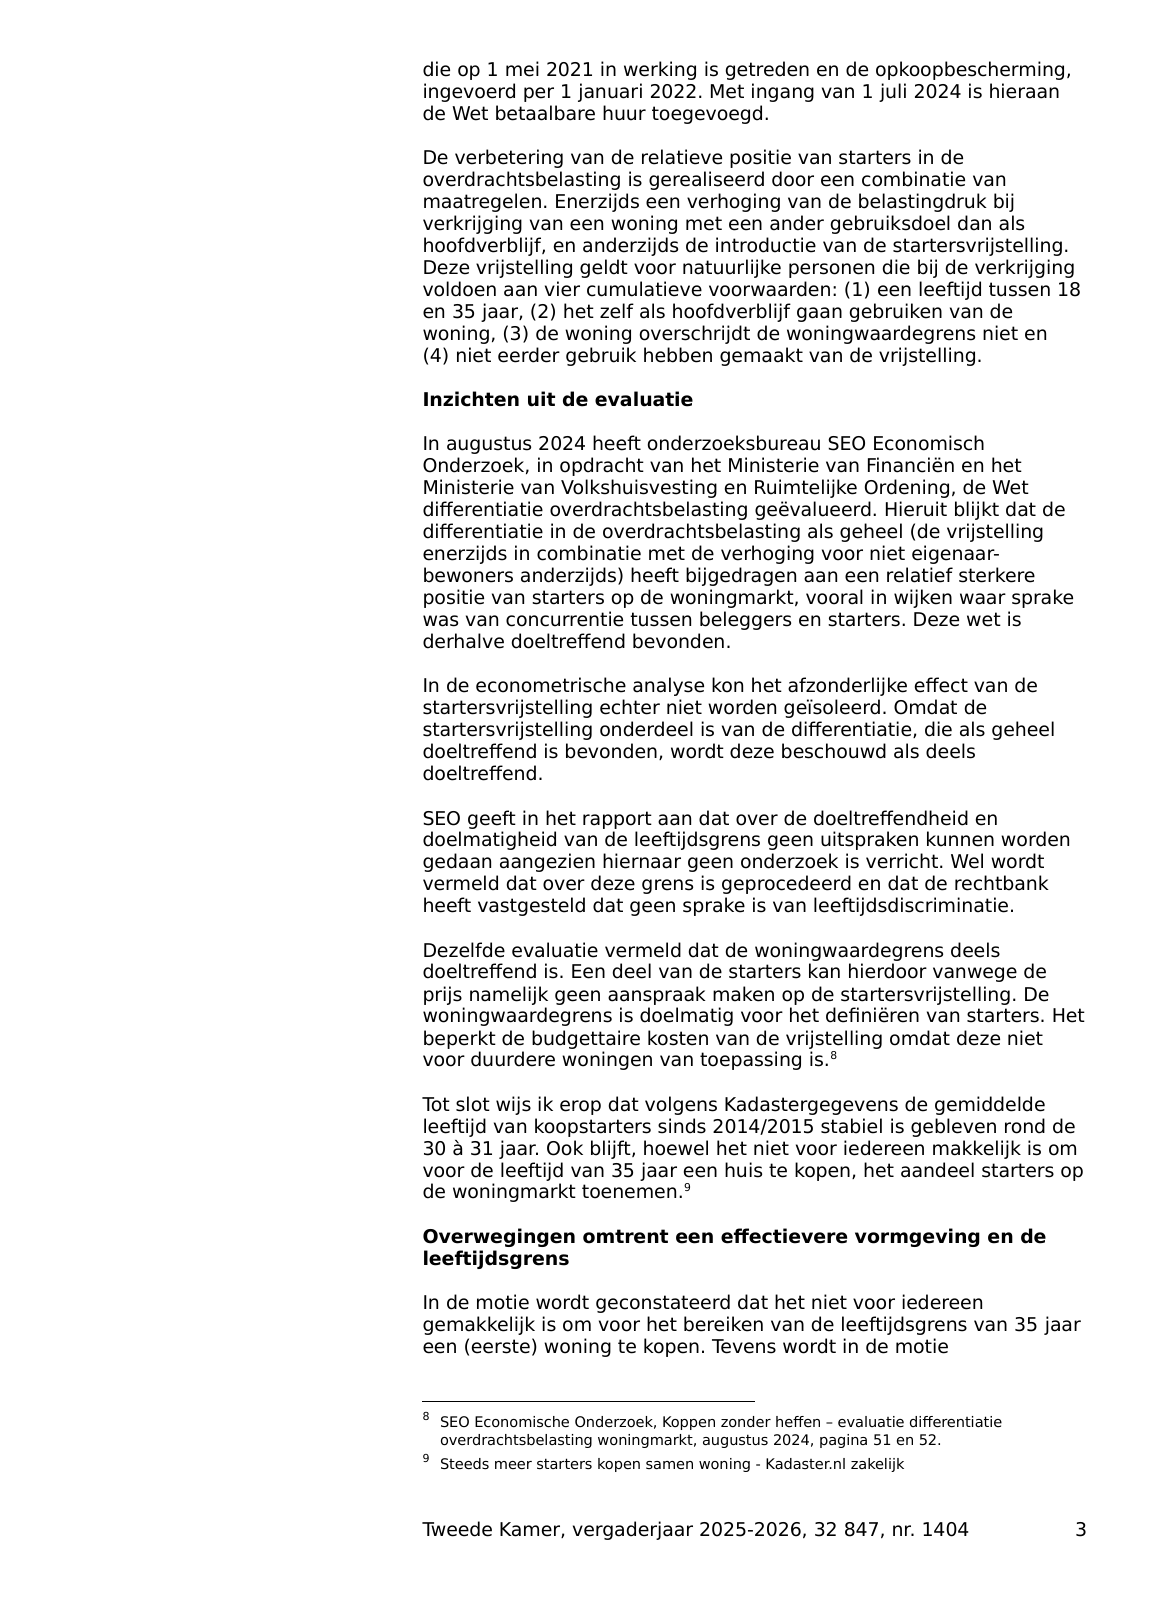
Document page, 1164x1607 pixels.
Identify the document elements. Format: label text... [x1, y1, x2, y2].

subtitle Overwegingen omtrent een effectievere vormgeving en de leeftijdsgrens [422, 1226, 1087, 1269]
text die op 1 mei 2021 in werking is getreden en de opkoopbescherming, ingevoerd per 1 januari 2022. Met ingang van 1 juli 2024 is hieraan de Wet betaalbare huur toegevoegd. [422, 59, 1087, 125]
text SEO geeft in het rapport aan dat over de doeltreffendheid en doelmatigheid van de leeftijdsgrens geen uitspraken kunnen worden gedaan aangezien hiernaar geen onderzoek is verricht. Wel wordt vermeld dat over deze grens is geprocedeerd en dat de rechtbank heeft vastgesteld dat geen sprake is van leeftijdsdiscriminatie. [422, 807, 1087, 917]
text In de econometrische analyse kon het afzonderlijke effect van de startersvrijstelling echter niet worden geïsoleerd. Omdat de startersvrijstelling onderdeel is van de differentiatie, die als geheel doeltreffend is bevonden, wordt deze beschouwd als deels doeltreffend. [422, 675, 1087, 785]
text SEO Economische Onderzoek, Koppen zonder heffen – evaluatie differentiatie overdrachtsbelasting woningmarkt, augustus 2024, pagina 51 en 52. [422, 1410, 1087, 1449]
text De verbetering van de relatieve positie van starters in de overdrachtsbelasting is gerealiseerd door een combinatie van maatregelen. Enerzijds een verhoging van de belastingdruk bij verkrijging van een woning met een ander gebruiksdoel dan als hoofdverblijf, en anderzijds de introductie van de startersvrijstelling. Deze vrijstelling geldt voor natuurlijke personen die bij de verkrijging voldoen aan vier cumulatieve voorwaarden: (1) een leeftijd tussen 18 en 35 jaar, (2) het zelf als hoofdverblijf gaan gebruiken van de woning, (3) de woning overschrijdt de woningwaardegrens niet en (4) niet eerder gebruik hebben gemaakt van de vrijstelling. [422, 147, 1087, 367]
subtitle Inzichten uit de evaluatie [422, 389, 1087, 411]
text Dezelfde evaluatie vermeld dat de woningwaardegrens deels doeltreffend is. Een deel van de starters kan hierdoor vanwege de prijs namelijk geen aanspraak maken op de startersvrijstelling. De woningwaardegrens is doelmatig voor het definiëren van starters. Het beperkt de budgettaire kosten van de vrijstelling omdat deze niet voor duurdere woningen van toepassing is. [422, 939, 1087, 1071]
text In augustus 2024 heeft onderzoeksbureau SEO Economisch Onderzoek, in opdracht van het Ministerie van Financiën en het Ministerie van Volkshuisvesting en Ruimtelijke Ordening, de Wet differentiatie overdrachtsbelasting geëvalueerd. Hieruit blijkt dat de differentiatie in de overdrachtsbelasting als geheel (de vrijstelling enerzijds in combinatie met de verhoging voor niet eigenaar-bewoners anderzijds) heeft bijgedragen aan een relatief sterkere positie van starters op de woningmarkt, vooral in wijken waar sprake was van concurrentie tussen beleggers en starters. Deze wet is derhalve doeltreffend bevonden. [422, 433, 1087, 653]
text Steeds meer starters kopen samen woning - Kadaster.nl zakelijk [422, 1452, 1087, 1474]
text Tot slot wijs ik erop dat volgens Kadastergegevens de gemiddelde leeftijd van koopstarters sinds 2014/2015 stabiel is gebleven rond de 30 à 31 jaar. Ook blijft, hoewel het niet voor iedereen makkelijk is om voor de leeftijd van 35 jaar een huis te kopen, het aandeel starters op de woningmarkt toenemen. [422, 1093, 1087, 1203]
text In de motie wordt geconstateerd dat het niet voor iedereen gemakkelijk is om voor het bereiken van de leeftijdsgrens van 35 jaar een (eerste) woning te kopen. Tevens wordt in de motie [422, 1292, 1087, 1358]
